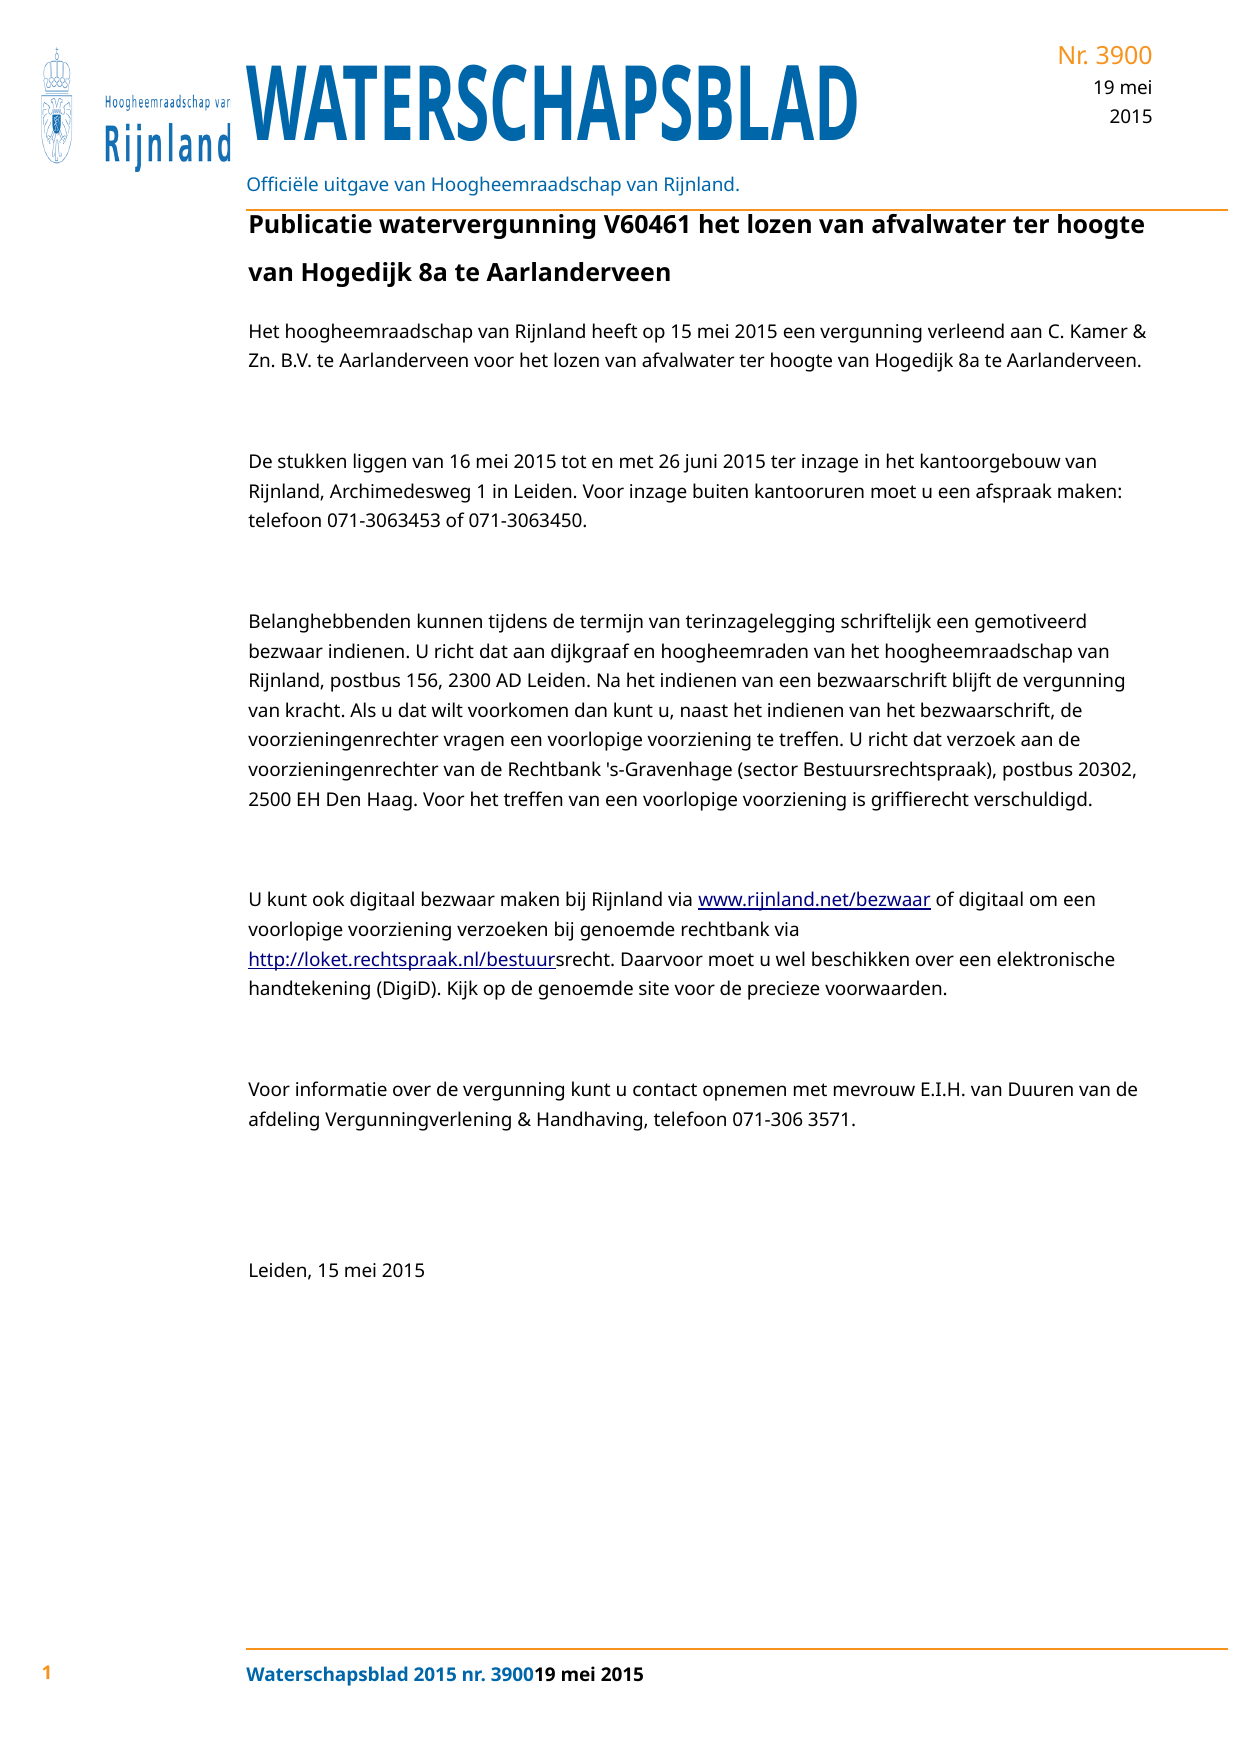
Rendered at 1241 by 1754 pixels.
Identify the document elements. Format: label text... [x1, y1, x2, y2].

text Publicatie watervergunning V60461 het lozen van afvalwater ter hoogte van Hogedijk 8a te Aarlanderveen [248, 211, 1152, 288]
text Belanghebbenden kunnen tijdens de termijn van terinzagelegging schriftelijk een gemotiveerd bezwaar indienen. U richt dat aan dijkgraaf en hoogheemraden van het hoogheemraadschap van Rijnland, postbus 156, 2300 AD Leiden. Na het indienen van een bezwaarschrift blijft de vergunning van kracht. Als u dat wilt voorkomen dan kunt u, naast het indienen van het bezwaarschrift, de voorzieningenrechter vragen een voorlopige voorziening te treffen. U richt dat verzoek aan de voorzieningenrechter van de Rechtbank 's-Gravenhage (sector Bestuursrechtspraak), postbus 20302, 2500 EH Den Haag. Voor het treffen van een voorlopige voorziening is griffierecht verschuldigd. [248, 608, 1152, 812]
picture [41, 47, 231, 172]
text De stukken liggen van 16 mei 2015 tot en met 26 juni 2015 ter inzage in het kantoorgebouw van Rijnland, Archimedesweg 1 in Leiden. Voor inzage buiten kantooruren moet u een afspraak maken: telefoon 071-3063453 of 071-3063450. [248, 448, 1152, 533]
text Voor informatie over de vergunning kunt u contact opnemen met mevrouw E.I.H. van Duuren van de afdeling Vergunningverlening & Handhaving, telefoon 071-306 3571. [248, 1076, 1152, 1132]
text Het hoogheemraadschap van Rijnland heeft op 15 mei 2015 een vergunning verleend aan C. Kamer & Zn. B.V. te Aarlanderveen voor het lozen van afvalwater ter hoogte van Hogedijk 8a te Aarlanderveen. [248, 318, 1152, 373]
text Leiden, 15 mei 2015 [248, 1257, 1152, 1283]
text U kunt ook digitaal bezwaar maken bij Rijnland via www.rijnland.net/bezwaar of digitaal om een voorlopige voorziening verzoeken bij genoemde rechtbank via http://loket.rechtspraak.nl/bestuursrecht. Daarvoor moet u wel beschikken over een elektronische handtekening (DigiD). Kijk op de genoemde site voor de precieze voorwaarden. [248, 887, 1152, 1001]
